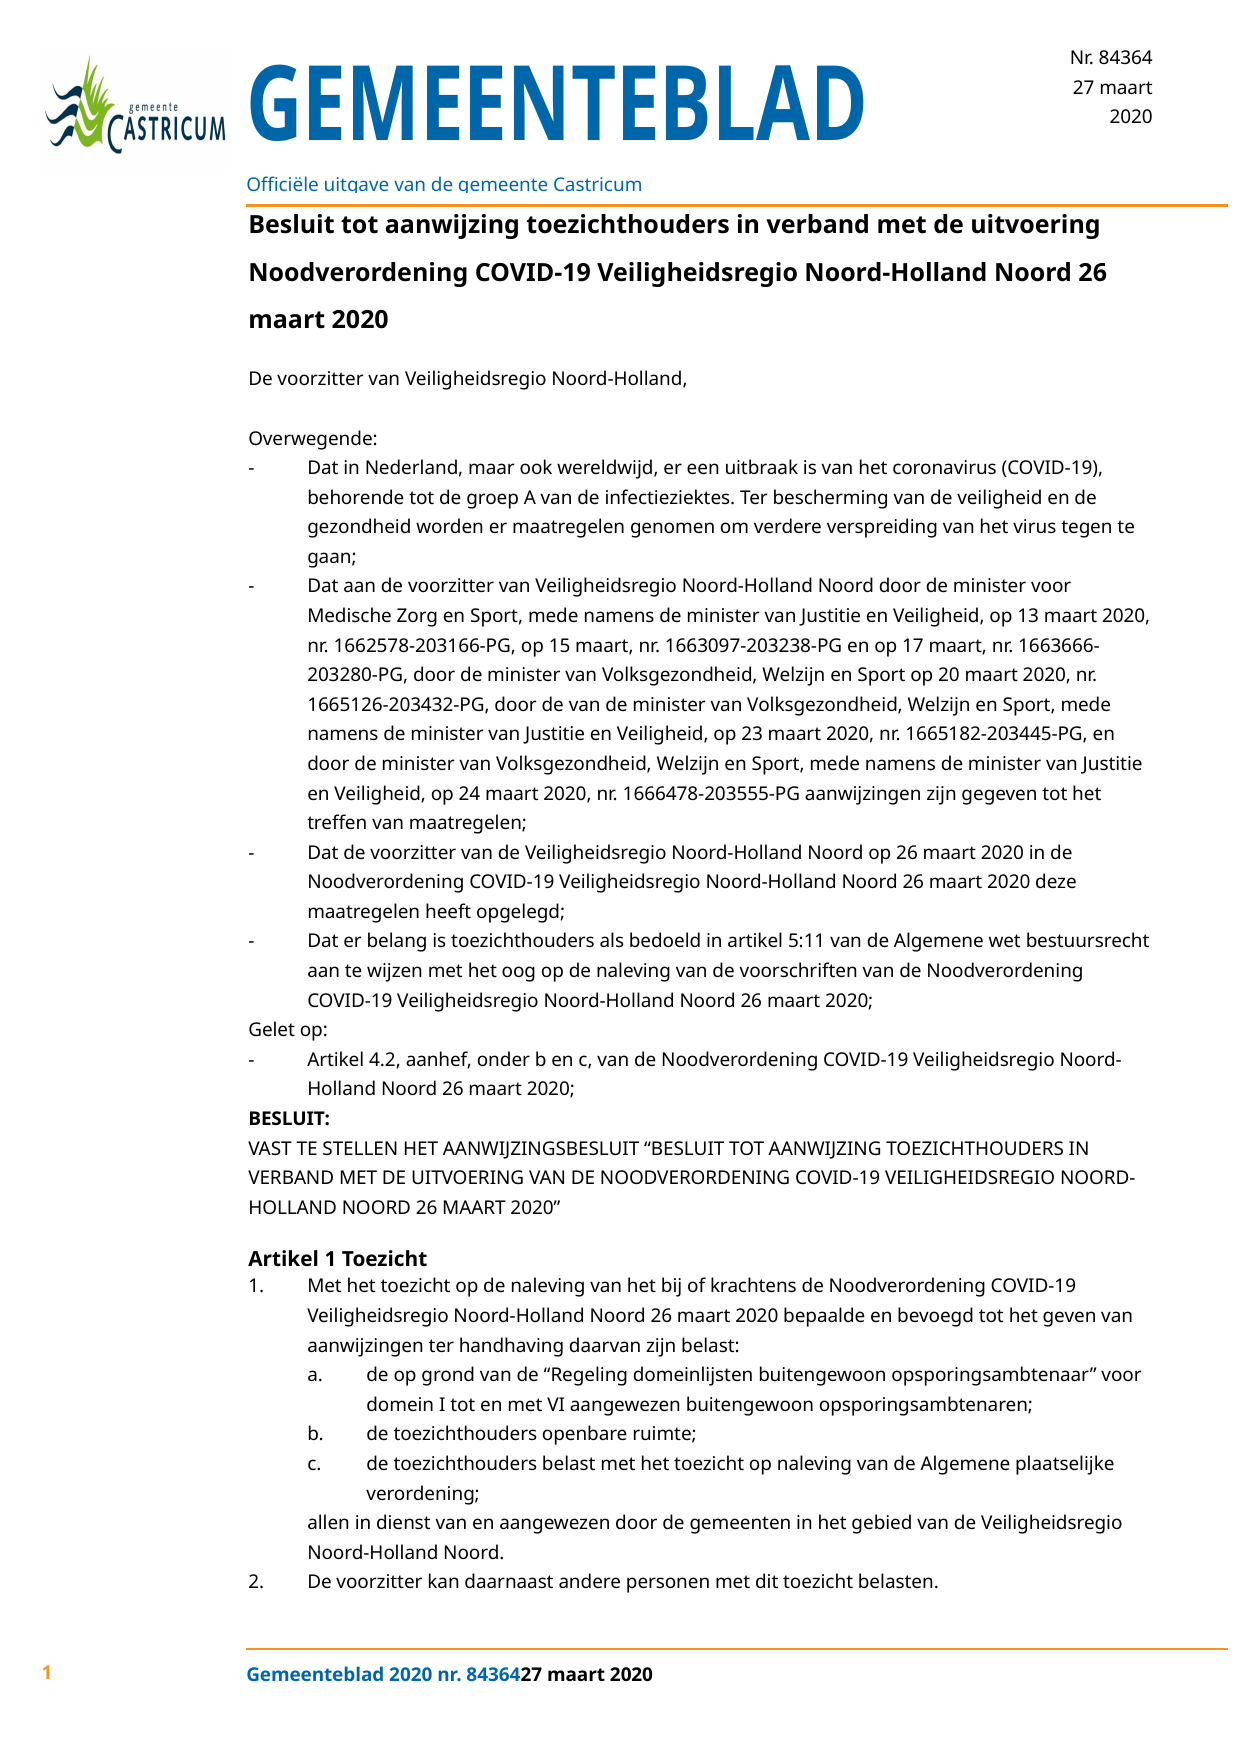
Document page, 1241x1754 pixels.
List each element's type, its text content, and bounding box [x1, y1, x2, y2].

list Dat aan de voorzitter van Veiligheidsregio Noord-Holland Noord door de minister voor Medische Zorg en Sport, mede namens de minister van Justitie en Veiligheid, op 13 maart 2020, nr. 1662578-203166-PG, op 15 maart, nr. 1663097-203238-PG en op 17 maart, nr. 1663666-203280-PG, door de minister van Volksgezondheid, Welzijn en Sport op 20 maart 2020, nr. 1665126-203432-PG, door de van de minister van Volksgezondheid, Welzijn en Sport, mede namens de minister van Justitie en Veiligheid, op 23 maart 2020, nr. 1665182-203445-PG, en door de minister van Volksgezondheid, Welzijn en Sport, mede namens de minister van Justitie en Veiligheid, op 24 maart 2020, nr. 1666478-203555-PG aanwijzingen zijn gegeven tot het treffen van maatregelen; [248, 573, 1152, 835]
picture [41, 47, 231, 172]
text Besluit tot aanwijzing toezichthouders in verband met de uitvoering Noodverordening COVID-19 Veiligheidsregio Noord-Holland Noord 26 maart 2020 [248, 207, 1152, 336]
list de op grond van de “Regeling domeinlijsten buitengewoon opsporingsambtenaar” voor domein I tot en met VI aangewezen buitengewoon opsporingsambtenaren; [307, 1361, 1152, 1417]
list Artikel 4.2, aanhef, onder b en c, van de Noodverordening COVID-19 Veiligheidsregio Noord-Holland Noord 26 maart 2020; [248, 1046, 1152, 1101]
text Gelet op: [248, 1016, 1152, 1042]
text De voorzitter van Veiligheidsregio Noord-Holland, [248, 366, 1152, 391]
list De voorzitter kan daarnaast andere personen met dit toezicht belasten. [248, 1568, 1152, 1594]
text Artikel 1 Toezicht [248, 1244, 1152, 1273]
list de toezichthouders openbare ruimte; [307, 1421, 1152, 1446]
text Overwegende: [248, 425, 1152, 450]
list de toezichthouders belast met het toezicht op naleving van de Algemene plaatselijke verordening; [307, 1450, 1152, 1506]
list allen in dienst van en aangewezen door de gemeenten in het gebied van de Veiligheidsregio Noord-Holland Noord. [248, 1509, 1152, 1565]
list Dat in Nederland, maar ook wereldwijd, er een uitbraak is van het coronavirus (COVID-19), behorende tot de groep A van de infectieziektes. Ter bescherming van de veiligheid en de gezondheid worden er maatregelen genomen om verdere verspreiding van het virus tegen te gaan; [248, 454, 1152, 569]
text BESLUIT: [248, 1105, 1152, 1131]
list Met het toezicht op de naleving van het bij of krachtens de Noodverordening COVID-19 Veiligheidsregio Noord-Holland Noord 26 maart 2020 bepaalde en bevoegd tot het geven van aanwijzingen ter handhaving daarvan zijn belast: [248, 1273, 1152, 1358]
list Dat er belang is toezichthouders als bedoeld in artikel 5:11 van de Algemene wet bestuursrecht aan te wijzen met het oog op de naleving van de voorschriften van de Noodverordening COVID-19 Veiligheidsregio Noord-Holland Noord 26 maart 2020; [248, 928, 1152, 1012]
text VAST TE STELLEN HET AANWIJZINGSBESLUIT “BESLUIT TOT AANWIJZING TOEZICHTHOUDERS IN VERBAND MET DE UITVOERING VAN DE NOODVERORDENING COVID-19 VEILIGHEIDSREGIO NOORD-HOLLAND NOORD 26 MAART 2020” [248, 1135, 1152, 1219]
list Dat de voorzitter van de Veiligheidsregio Noord-Holland Noord op 26 maart 2020 in de Noodverordening COVID-19 Veiligheidsregio Noord-Holland Noord 26 maart 2020 deze maatregelen heeft opgelegd; [248, 839, 1152, 924]
